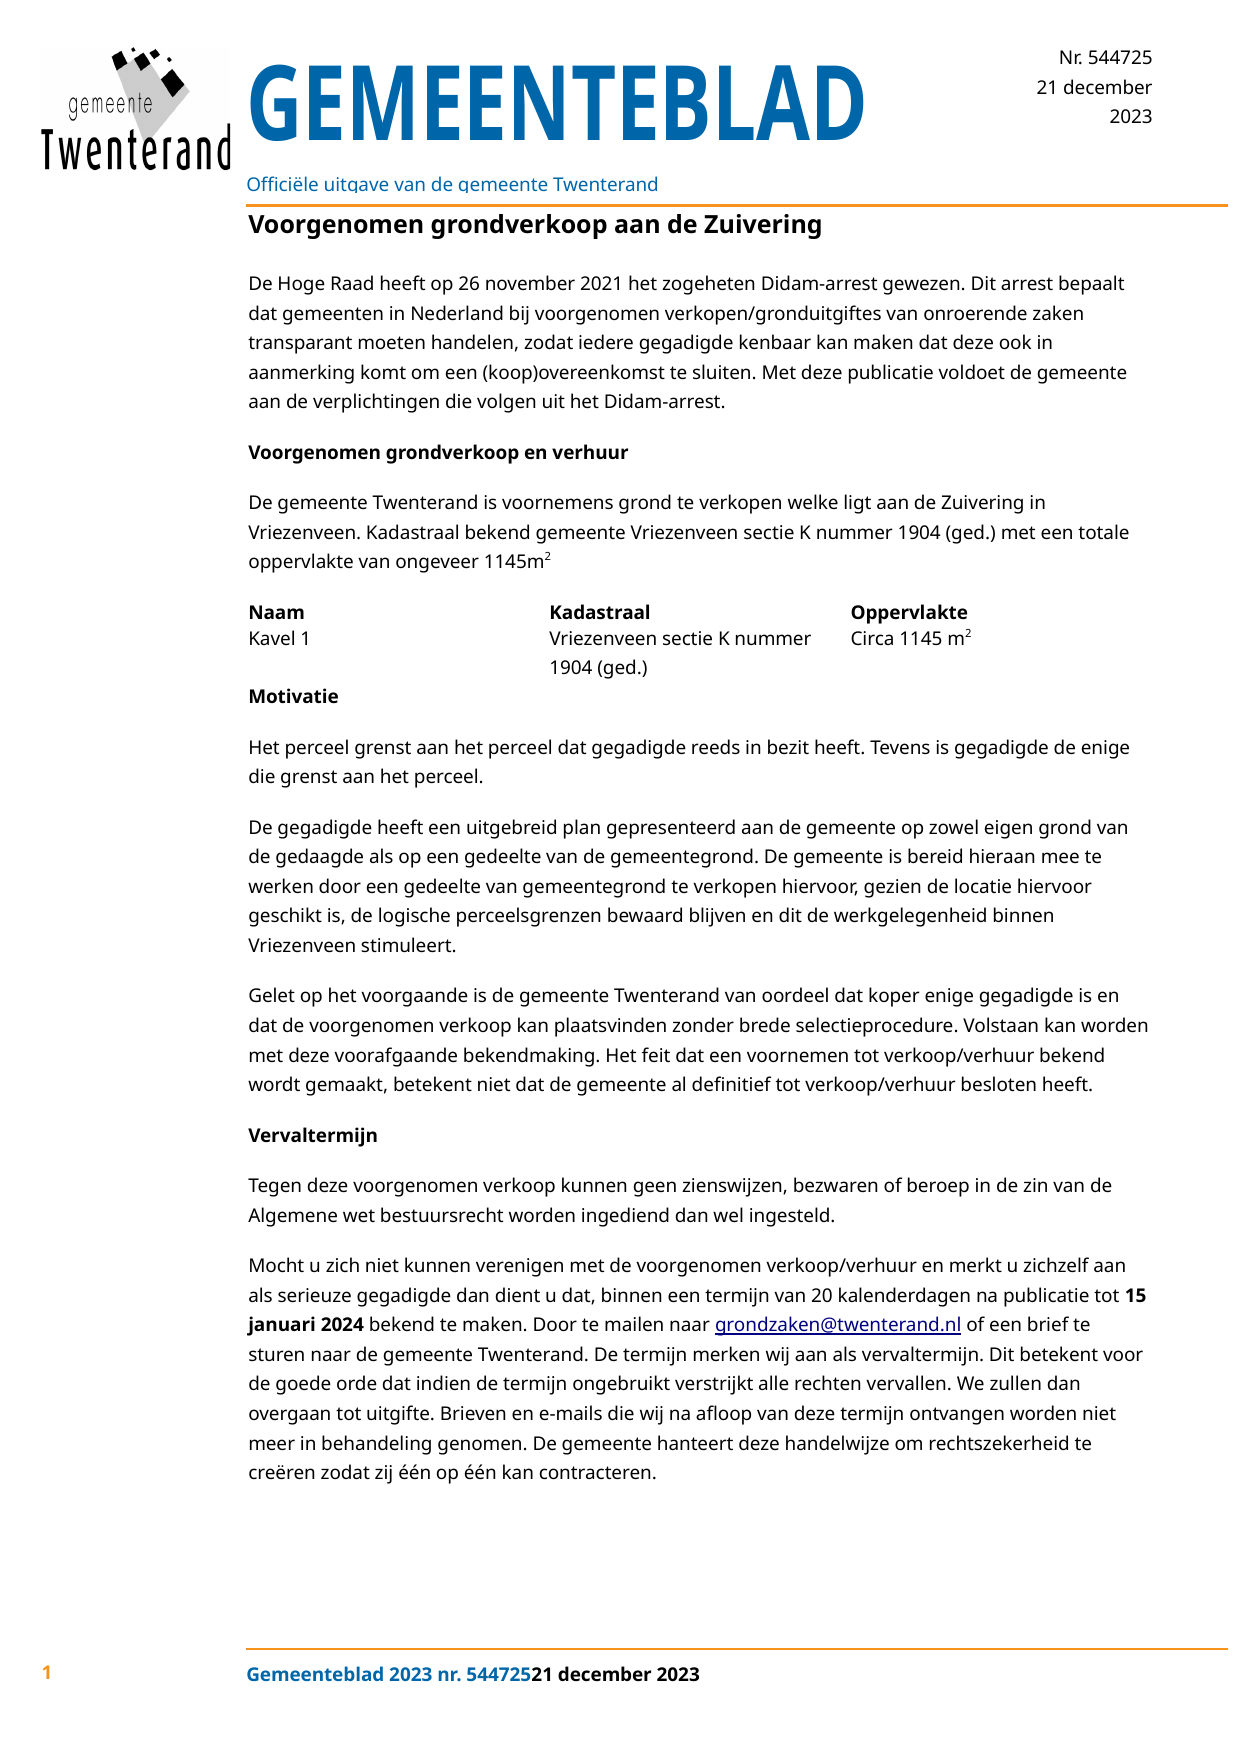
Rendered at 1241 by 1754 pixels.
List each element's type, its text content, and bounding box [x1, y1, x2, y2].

text Motivatie [248, 683, 1152, 709]
text Gelet op het voorgaande is de gemeente Twenterand van oordeel dat koper enige gegadigde is en dat de voorgenomen verkoop kan plaatsvinden zonder brede selectieprocedure. Volstaan kan worden met deze voorafgaande bekendmaking. Het feit dat een voornemen tot verkoop/verhuur bekend wordt gemaakt, betekent niet dat de gemeente al definitief tot verkoop/verhuur besloten heeft. [248, 983, 1152, 1097]
text De gemeente Twenterand is voornemens grond te verkopen welke ligt aan de Zuivering in Vriezenveen. Kadastraal bekend gemeente Vriezenveen sectie K nummer 1904 (ged.) met een totale oppervlakte van ongeveer 1145m2 [248, 489, 1152, 574]
table_cell Vriezenveen sectie K nummer 1904 (ged.) [549, 625, 850, 680]
text De gegadigde heeft een uitgebreid plan gepresenteerd aan de gemeente op zowel eigen grond van de gedaagde als op een gedeelte van de gemeentegrond. De gemeente is bereid hieraan mee te werken door een gedeelte van gemeentegrond te verkopen hiervoor, gezien de locatie hiervoor geschikt is, de logische perceelsgrenzen bewaard blijven en dit de werkgelegenheid binnen Vriezenveen stimuleert. [248, 814, 1152, 958]
text Tegen deze voorgenomen verkoop kunnen geen zienswijzen, bezwaren of beroep in de zin van de Algemene wet bestuursrecht worden ingediend dan wel ingesteld. [248, 1172, 1152, 1227]
table_header Naam [248, 599, 549, 625]
table_cell Circa 1145 m2 [850, 625, 1152, 680]
table_cell Kavel 1 [248, 625, 549, 680]
text Het perceel grenst aan het perceel dat gegadigde reeds in bezit heeft. Tevens is gegadigde de enige die grenst aan het perceel. [248, 734, 1152, 789]
text Mocht u zich niet kunnen verenigen met de voorgenomen verkoop/verhuur en merkt u zichzelf aan als serieuze gegadigde dan dient u dat, binnen een termijn van 20 kalenderdagen na publicatie tot 15 januari 2024 bekend te maken. Door te mailen naar grondzaken@twenterand.nl of een brief te sturen naar de gemeente Twenterand. De termijn merken wij aan als vervaltermijn. Dit betekent voor de goede orde dat indien de termijn ongebruikt verstrijkt alle rechten vervallen. We zullen dan overgaan tot uitgifte. Brieven en e-mails die wij na afloop van deze termijn ontvangen worden niet meer in behandeling genomen. De gemeente hanteert deze handelwijze om rechtszekerheid te creëren zodat zij één op één kan contracteren. [248, 1252, 1152, 1485]
text Voorgenomen grondverkoop aan de Zuivering [248, 207, 1152, 241]
text De Hoge Raad heeft op 26 november 2021 het zogeheten Didam-arrest gewezen. Dit arrest bepaalt dat gemeenten in Nederland bij voorgenomen verkopen/gronduitgiftes van onroerende zaken transparant moeten handelen, zodat iedere gegadigde kenbaar kan maken dat deze ook in aanmerking komt om een (koop)overeenkomst te sluiten. Met deze publicatie voldoet de gemeente aan de verplichtingen die volgen uit het Didam-arrest. [248, 270, 1152, 414]
text Vervaltermijn [248, 1122, 1152, 1147]
table_header Kadastraal [549, 599, 850, 625]
text Voorgenomen grondverkoop en verhuur [248, 439, 1152, 465]
picture [41, 47, 231, 172]
table_header Oppervlakte [850, 599, 1152, 625]
